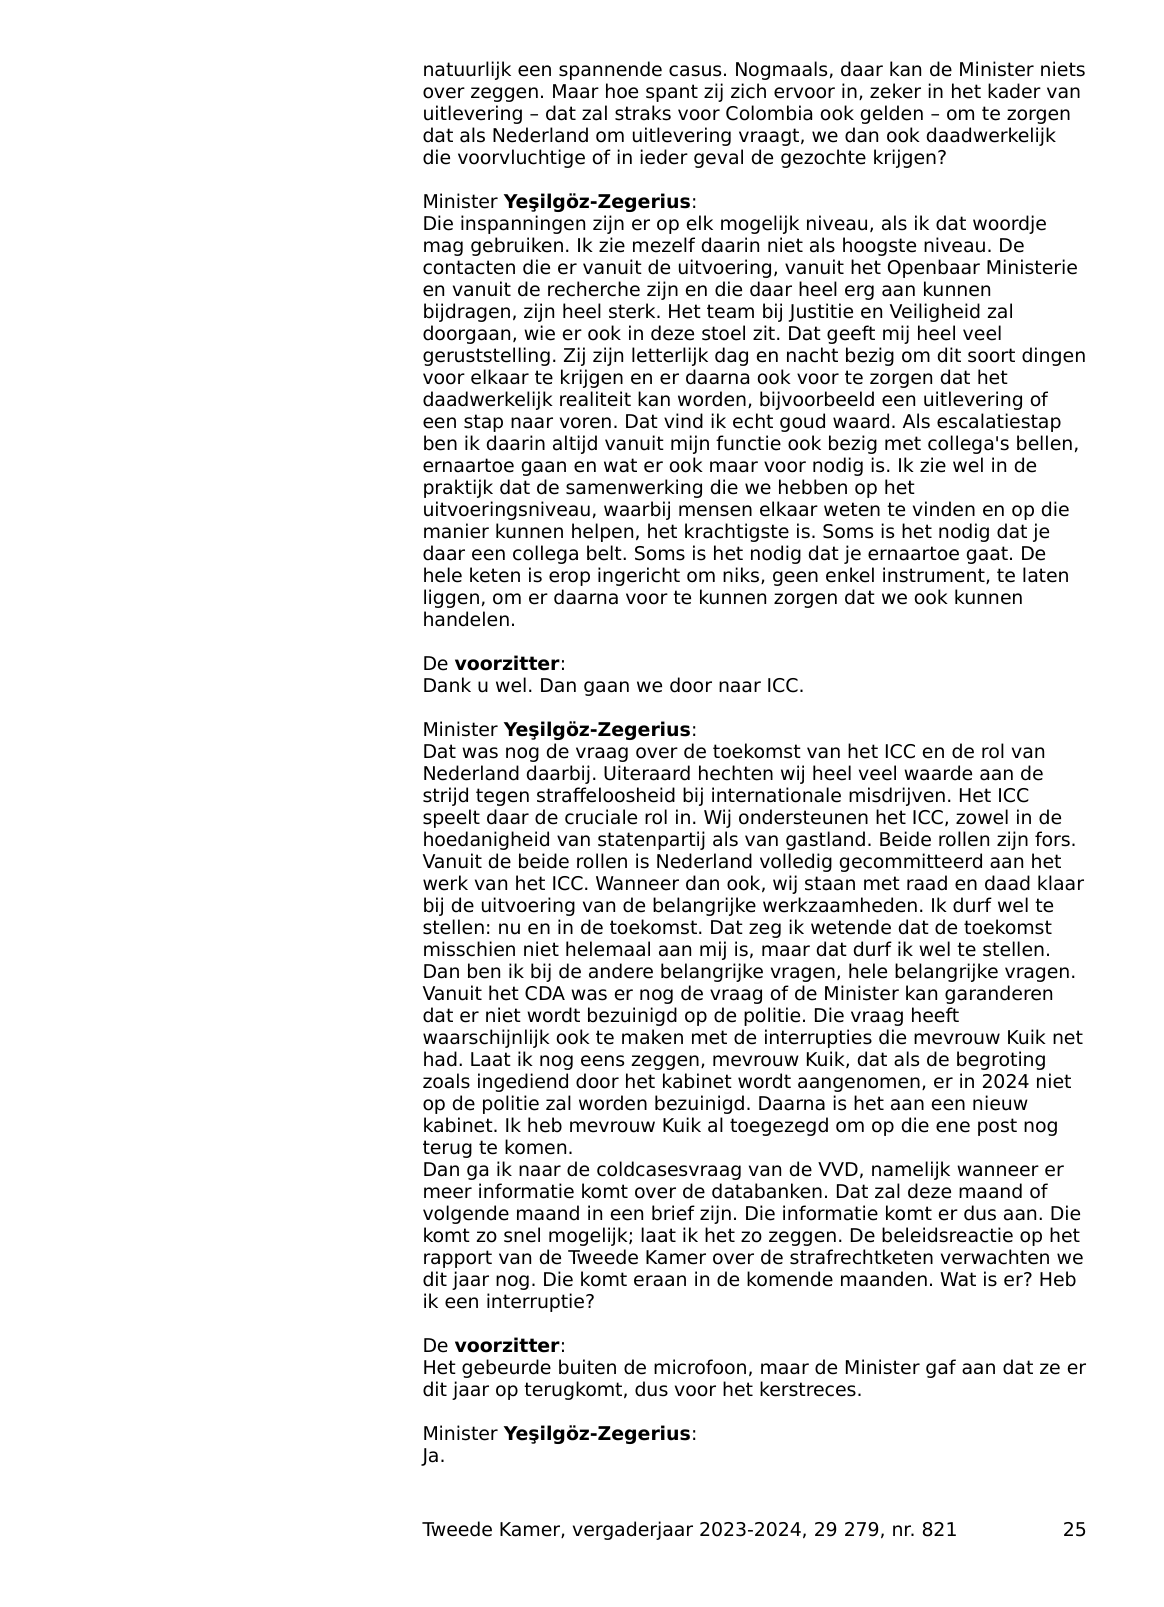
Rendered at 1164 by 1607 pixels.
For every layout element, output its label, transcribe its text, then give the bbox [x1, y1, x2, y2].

text Het gebeurde buiten de microfoon, maar de Minister gaf aan dat ze er dit jaar op terugkomt, dus voor het kerstreces. [422, 1357, 1087, 1401]
text Minister Yeşilgöz-Zegerius: [422, 191, 1087, 213]
text De voorzitter: [422, 1335, 1087, 1357]
text natuurlijk een spannende casus. Nogmaals, daar kan de Minister niets over zeggen. Maar hoe spant zij zich ervoor in, zeker in het kader van uitlevering – dat zal straks voor Colombia ook gelden – om te zorgen dat als Nederland om uitlevering vraagt, we dan ook daadwerkelijk die voorvluchtige of in ieder geval de gezochte krijgen? [422, 59, 1087, 169]
text Ja. [422, 1445, 1087, 1467]
text Die inspanningen zijn er op elk mogelijk niveau, als ik dat woordje mag gebruiken. Ik zie mezelf daarin niet als hoogste niveau. De contacten die er vanuit de uitvoering, vanuit het Openbaar Ministerie en vanuit de recherche zijn en die daar heel erg aan kunnen bijdragen, zijn heel sterk. Het team bij Justitie en Veiligheid zal doorgaan, wie er ook in deze stoel zit. Dat geeft mij heel veel geruststelling. Zij zijn letterlijk dag en nacht bezig om dit soort dingen voor elkaar te krijgen en er daarna ook voor te zorgen dat het daadwerkelijk realiteit kan worden, bijvoorbeeld een uitlevering of een stap naar voren. Dat vind ik echt goud waard. Als escalatiestap ben ik daarin altijd vanuit mijn functie ook bezig met collega's bellen, ernaartoe gaan en wat er ook maar voor nodig is. Ik zie wel in de praktijk dat de samenwerking die we hebben op het uitvoeringsniveau, waarbij mensen elkaar weten te vinden en op die manier kunnen helpen, het krachtigste is. Soms is het nodig dat je daar een collega belt. Soms is het nodig dat je ernaartoe gaat. De hele keten is erop ingericht om niks, geen enkel instrument, te laten liggen, om er daarna voor te kunnen zorgen dat we ook kunnen handelen. [422, 213, 1087, 631]
text Dan ben ik bij de andere belangrijke vragen, hele belangrijke vragen. Vanuit het CDA was er nog de vraag of de Minister kan garanderen dat er niet wordt bezuinigd op de politie. Die vraag heeft waarschijnlijk ook te maken met de interrupties die mevrouw Kuik net had. Laat ik nog eens zeggen, mevrouw Kuik, dat als de begroting zoals ingediend door het kabinet wordt aangenomen, er in 2024 niet op de politie zal worden bezuinigd. Daarna is het aan een nieuw kabinet. Ik heb mevrouw Kuik al toegezegd om op die ene post nog terug te komen. [422, 961, 1087, 1159]
text Dat was nog de vraag over de toekomst van het ICC en de rol van Nederland daarbij. Uiteraard hechten wij heel veel waarde aan de strijd tegen straffeloosheid bij internationale misdrijven. Het ICC speelt daar de cruciale rol in. Wij ondersteunen het ICC, zowel in de hoedanigheid van statenpartij als van gastland. Beide rollen zijn fors. Vanuit de beide rollen is Nederland volledig gecommitteerd aan het werk van het ICC. Wanneer dan ook, wij staan met raad en daad klaar bij de uitvoering van de belangrijke werkzaamheden. Ik durf wel te stellen: nu en in de toekomst. Dat zeg ik wetende dat de toekomst misschien niet helemaal aan mij is, maar dat durf ik wel te stellen. [422, 741, 1087, 961]
text Minister Yeşilgöz-Zegerius: [422, 719, 1087, 741]
text Dank u wel. Dan gaan we door naar ICC. [422, 675, 1087, 697]
text Dan ga ik naar de coldcasesvraag van de VVD, namelijk wanneer er meer informatie komt over de databanken. Dat zal deze maand of volgende maand in een brief zijn. Die informatie komt er dus aan. Die komt zo snel mogelijk; laat ik het zo zeggen. De beleidsreactie op het rapport van de Tweede Kamer over de strafrechtketen verwachten we dit jaar nog. Die komt eraan in de komende maanden. Wat is er? Heb ik een interruptie? [422, 1159, 1087, 1312]
text De voorzitter: [422, 653, 1087, 675]
text Minister Yeşilgöz-Zegerius: [422, 1423, 1087, 1445]
